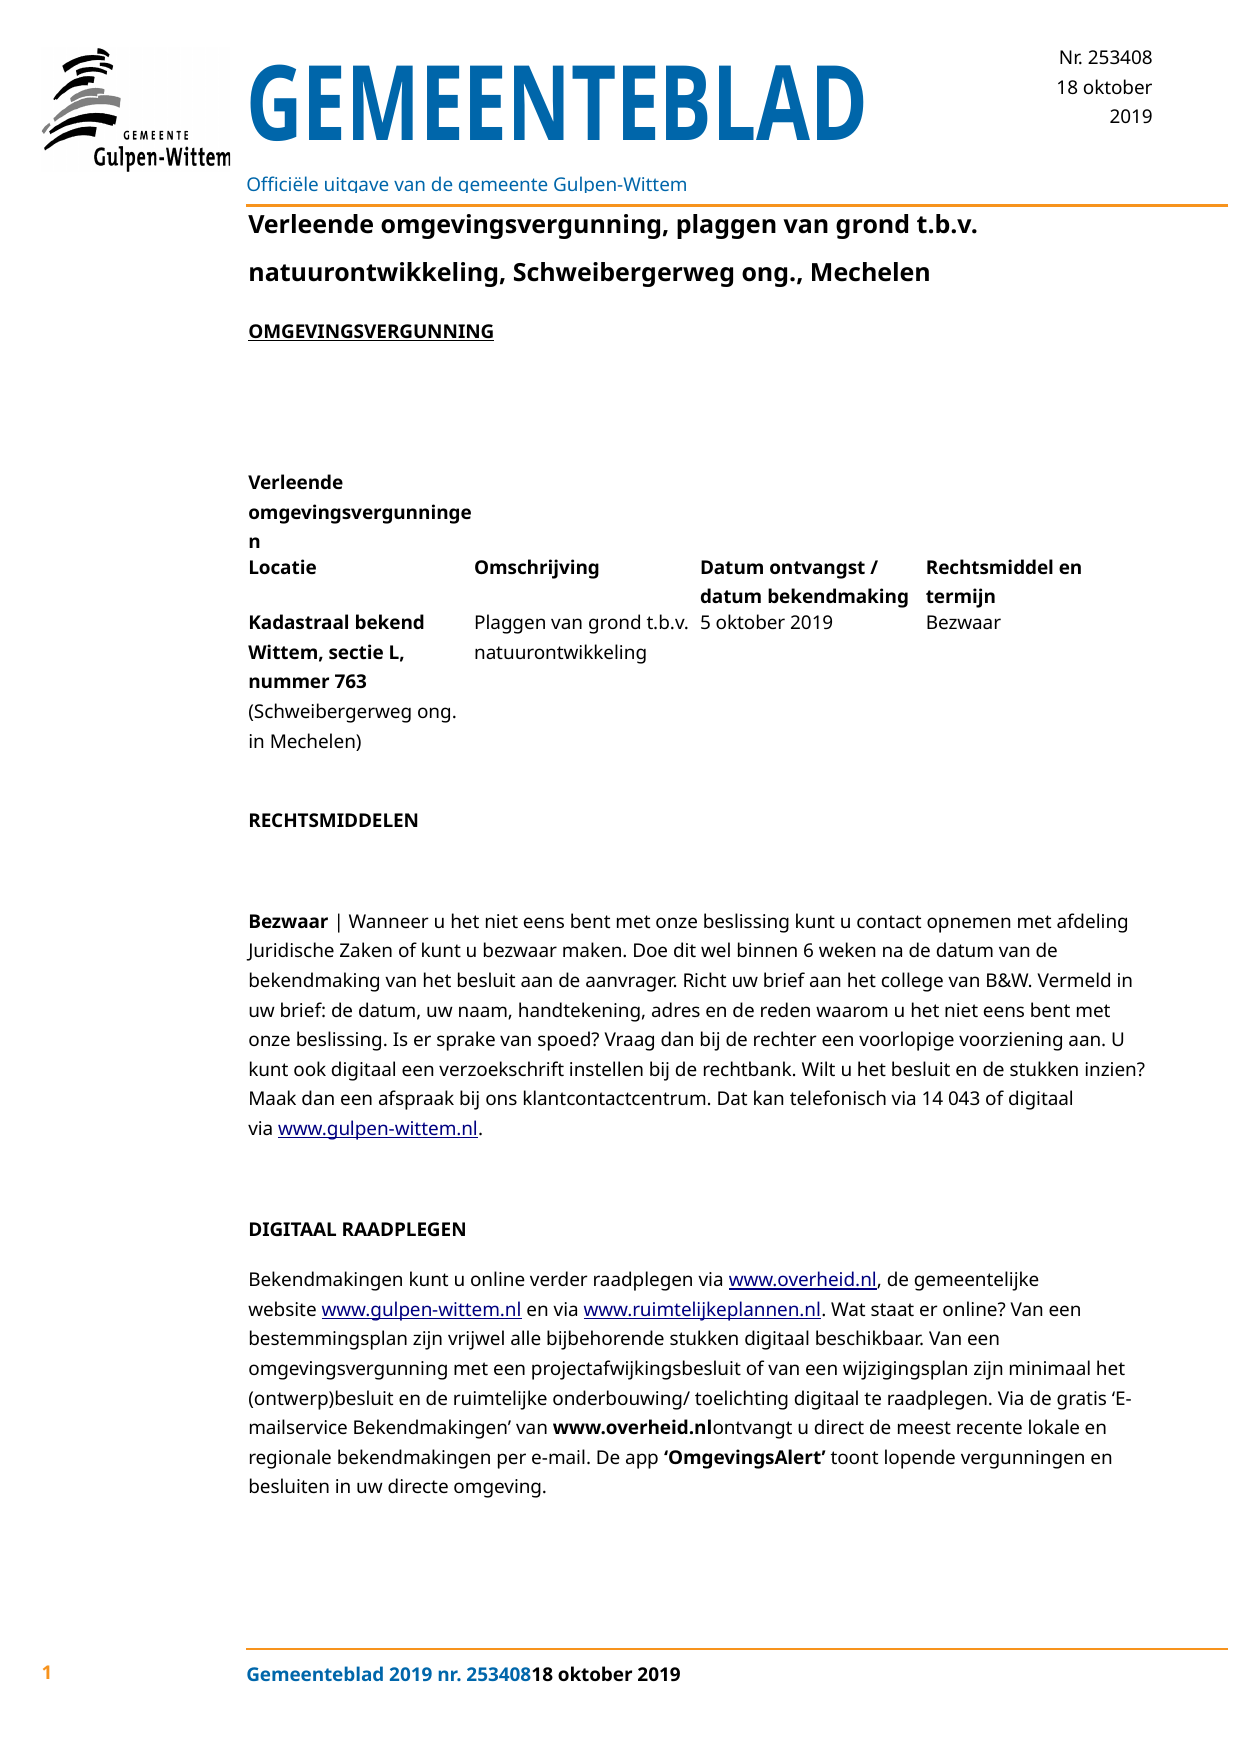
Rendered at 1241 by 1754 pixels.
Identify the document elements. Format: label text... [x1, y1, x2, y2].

table_header Verleende omgevingsvergunningen [248, 469, 474, 554]
text RECHTSMIDDELEN [248, 807, 1152, 833]
text Verleende omgevingsvergunning, plaggen van grond t.b.v. natuurontwikkeling, Schweibergerweg ong., Mechelen [248, 207, 1152, 288]
table_cell Rechtsmiddel en termijn [926, 554, 1152, 609]
table_cell Bezwaar [926, 610, 1152, 753]
table_header [926, 469, 1152, 554]
table_cell Omschrijving [474, 554, 700, 609]
picture [41, 47, 231, 172]
table_cell Kadastraal bekend Wittem, sectie L, nummer 763 (Schweibergerweg ong. in Mechelen) [248, 610, 474, 753]
table_header [700, 469, 926, 554]
text Bekendmakingen kunt u online verder raadplegen via www.overheid.nl, de gemeentelijke website www.gulpen-wittem.nl en via www.ruimtelijkeplannen.nl. Wat staat er online? Van een bestemmingsplan zijn vrijwel alle bijbehorende stukken digitaal beschikbaar. Van een omgevingsvergunning met een projectafwijkingsbesluit of van een wijzigingsplan zijn minimaal het (ontwerp)besluit en de ruimtelijke onderbouwing/ toelichting digitaal te raadplegen. Via de gratis ‘E-mailservice Bekendmakingen’ van www.overheid.nlontvangt u direct de meest recente lokale en regionale bekendmakingen per e-mail. De app ‘OmgevingsAlert’ toont lopende vergunningen en besluiten in uw directe omgeving. [248, 1266, 1152, 1499]
text OMGEVINGSVERGUNNING [248, 318, 1152, 344]
table_header [474, 469, 700, 554]
text Bezwaar | Wanneer u het niet eens bent met onze beslissing kunt u contact opnemen met afdeling Juridische Zaken of kunt u bezwaar maken. Doe dit wel binnen 6 weken na de datum van de bekendmaking van het besluit aan de aanvrager. Richt uw brief aan het college van B&W. Vermeld in uw brief: de datum, uw naam, handtekening, adres en de reden waarom u het niet eens bent met onze beslissing. Is er sprake van spoed? Vraag dan bij de rechter een voorlopige voorziening aan. U kunt ook digitaal een verzoekschrift instellen bij de rechtbank. Wilt u het besluit en de stukken inzien? Maak dan een afspraak bij ons klantcontactcentrum. Dat kan telefonisch via 14 043 of digitaal via www.gulpen-wittem.nl. [248, 908, 1152, 1141]
table_cell Plaggen van grond t.b.v. natuurontwikkeling [474, 610, 700, 753]
text DIGITAAL RAADPLEGEN [248, 1216, 1152, 1242]
table_cell 5 oktober 2019 [700, 610, 926, 753]
table_cell Locatie [248, 554, 474, 609]
table_cell Datum ontvangst / datum bekendmaking [700, 554, 926, 609]
